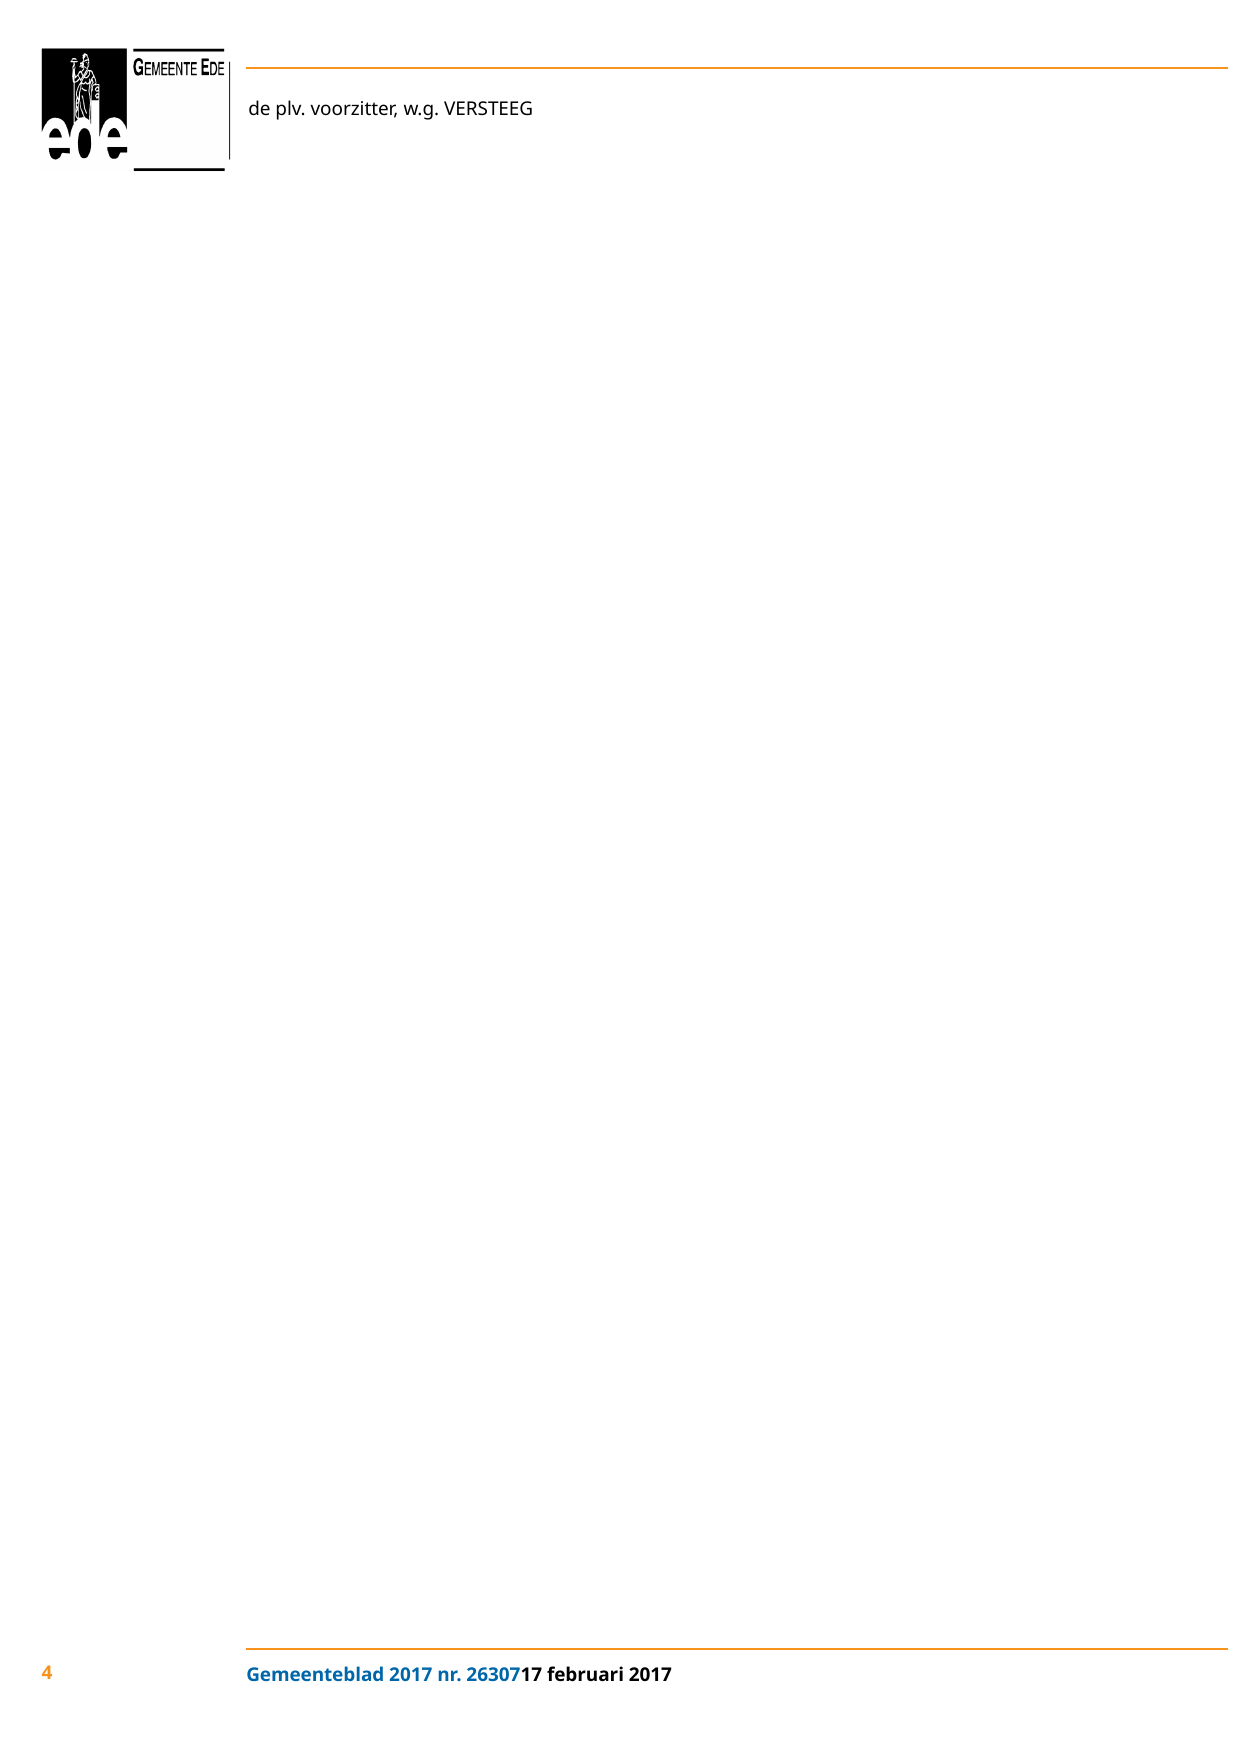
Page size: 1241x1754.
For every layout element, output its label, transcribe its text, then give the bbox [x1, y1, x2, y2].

picture [41, 47, 231, 172]
text de plv. voorzitter, w.g. VERSTEEG [248, 95, 1152, 121]
